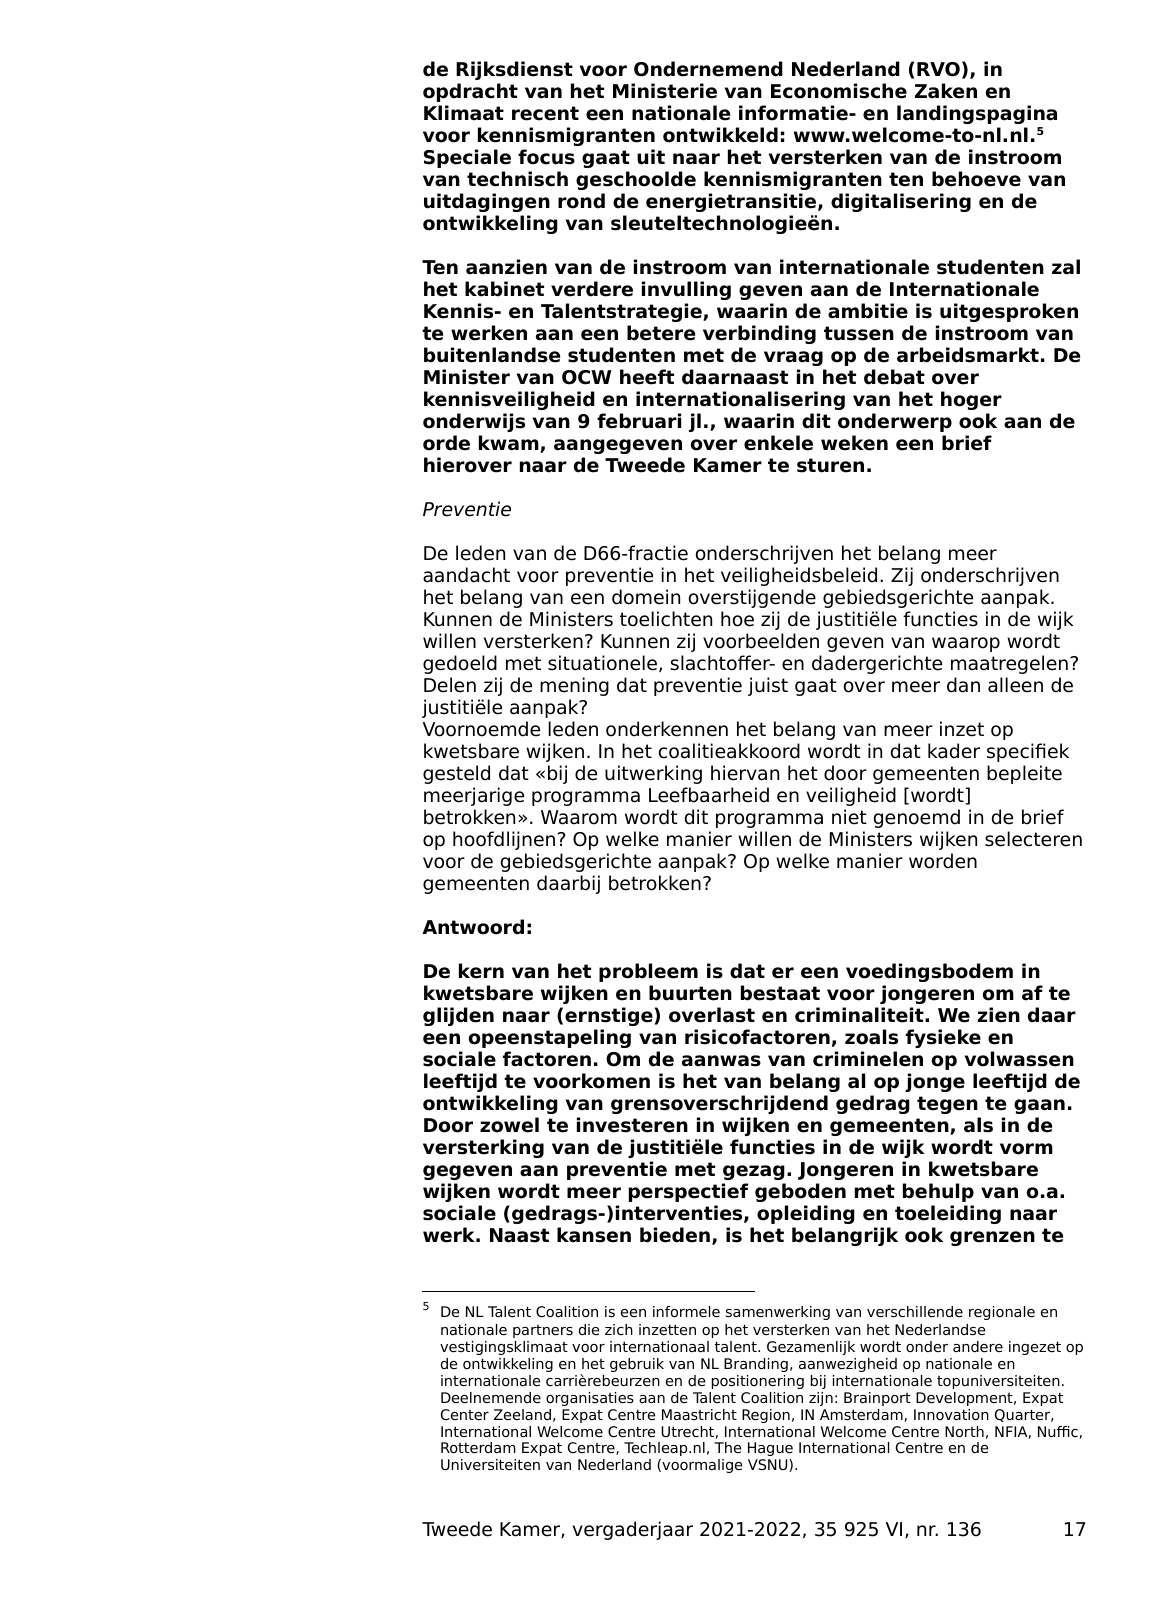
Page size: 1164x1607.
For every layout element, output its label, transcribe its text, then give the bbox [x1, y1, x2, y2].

text De kern van het probleem is dat er een voedingsbodem in kwetsbare wijken en buurten bestaat voor jongeren om af te glijden naar (ernstige) overlast en criminaliteit. We zien daar een opeenstapeling van risicofactoren, zoals fysieke en sociale factoren. Om de aanwas van criminelen op volwassen leeftijd te voorkomen is het van belang al op jonge leeftijd de ontwikkeling van grensoverschrijdend gedrag tegen te gaan. Door zowel te investeren in wijken en gemeenten, als in de versterking van de justitiële functies in de wijk wordt vorm gegeven aan preventie met gezag. Jongeren in kwetsbare wijken wordt meer perspectief geboden met behulp van o.a. sociale (gedrags-)interventies, opleiding en toeleiding naar werk. Naast kansen bieden, is het belangrijk ook grenzen te [422, 961, 1087, 1247]
text De NL Talent Coalition is een informele samenwerking van verschillende regionale en nationale partners die zich inzetten op het versterken van het Nederlandse vestigingsklimaat voor internationaal talent. Gezamenlijk wordt onder andere ingezet op de ontwikkeling en het gebruik van NL Branding, aanwezigheid op nationale en internationale carrièrebeurzen en de positionering bij internationale topuniversiteiten. Deelnemende organisaties aan de Talent Coalition zijn: Brainport Development, Expat Center Zeeland, Expat Centre Maastricht Region, IN Amsterdam, Innovation Quarter, International Welcome Centre Utrecht, International Welcome Centre North, NFIA, Nuffic, Rotterdam Expat Centre, Techleap.nl, The Hague International Centre en de Universiteiten van Nederland (voormalige VSNU). [422, 1300, 1087, 1474]
text De leden van de D66-fractie onderschrijven het belang meer aandacht voor preventie in het veiligheidsbeleid. Zij onderschrijven het belang van een domein overstijgende gebiedsgerichte aanpak. Kunnen de Ministers toelichten hoe zij de justitiële functies in de wijk willen versterken? Kunnen zij voorbeelden geven van waarop wordt gedoeld met situationele, slachtoffer- en dadergerichte maatregelen? Delen zij de mening dat preventie juist gaat over meer dan alleen de justitiële aanpak? [422, 543, 1087, 719]
text de Rijksdienst voor Ondernemend Nederland (RVO), in opdracht van het Ministerie van Economische Zaken en Klimaat recent een nationale informatie- en landingspagina voor kennismigranten ontwikkeld: www.welcome-to-nl.nl. Speciale focus gaat uit naar het versterken van de instroom van technisch geschoolde kennismigranten ten behoeve van uitdagingen rond de energietransitie, digitalisering en de ontwikkeling van sleuteltechnologieën. [422, 59, 1087, 235]
text Ten aanzien van de instroom van internationale studenten zal het kabinet verdere invulling geven aan de Internationale Kennis- en Talentstrategie, waarin de ambitie is uitgesproken te werken aan een betere verbinding tussen de instroom van buitenlandse studenten met de vraag op de arbeidsmarkt. De Minister van OCW heeft daarnaast in het debat over kennisveiligheid en internationalisering van het hoger onderwijs van 9 februari jl., waarin dit onderwerp ook aan de orde kwam, aangegeven over enkele weken een brief hierover naar de Tweede Kamer te sturen. [422, 257, 1087, 477]
subtitle Antwoord: [422, 917, 1087, 939]
text Voornoemde leden onderkennen het belang van meer inzet op kwetsbare wijken. In het coalitieakkoord wordt in dat kader specifiek gesteld dat «bij de uitwerking hiervan het door gemeenten bepleite meerjarige programma Leefbaarheid en veiligheid [wordt] betrokken». Waarom wordt dit programma niet genoemd in de brief op hoofdlijnen? Op welke manier willen de Ministers wijken selecteren voor de gebiedsgerichte aanpak? Op welke manier worden gemeenten daarbij betrokken? [422, 719, 1087, 895]
subtitle Preventie [422, 499, 1087, 521]
